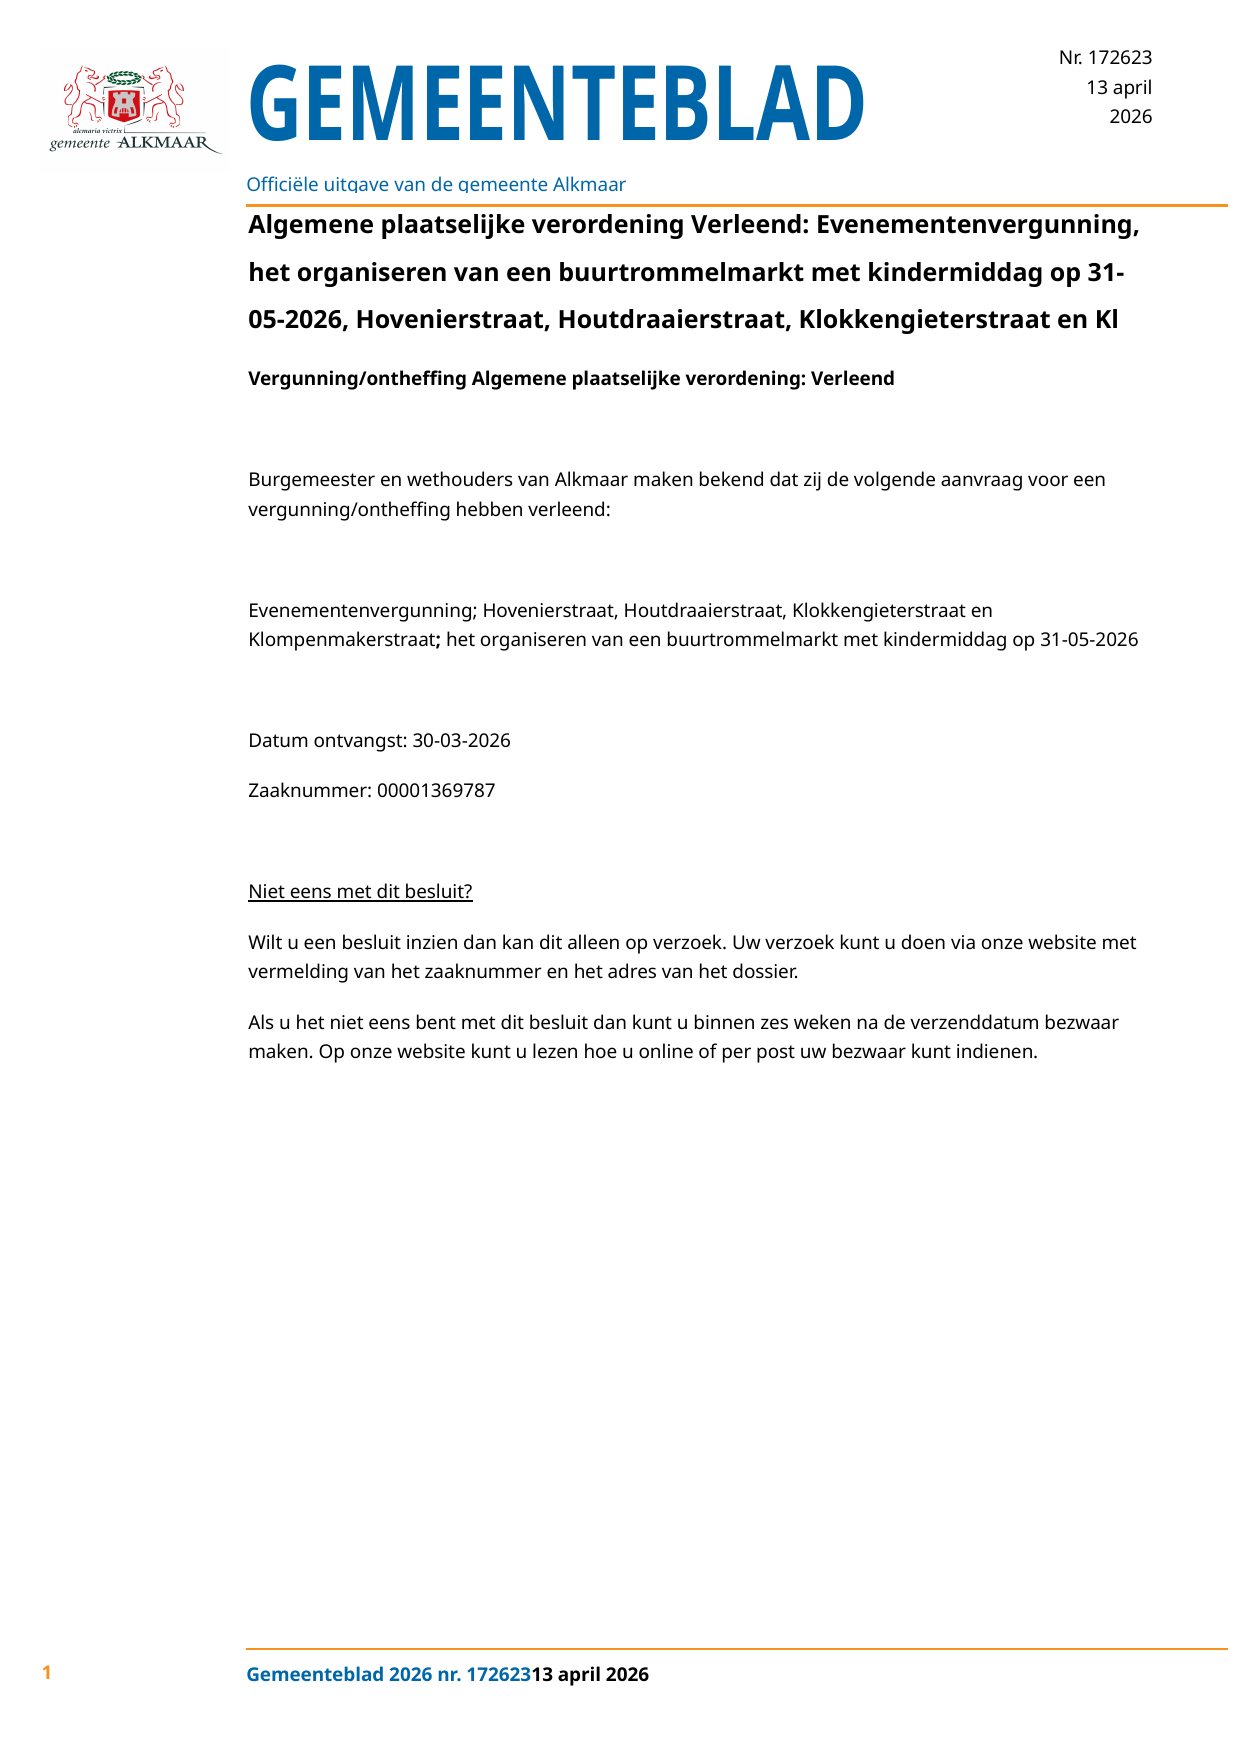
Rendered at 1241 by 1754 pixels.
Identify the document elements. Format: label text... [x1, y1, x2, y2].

text Als u het niet eens bent met dit besluit dan kunt u binnen zes weken na de verzenddatum bezwaar maken. Op onze website kunt u lezen hoe u online of per post uw bezwaar kunt indienen. [248, 1009, 1152, 1064]
text Burgemeester en wethouders van Alkmaar maken bekend dat zij de volgende aanvraag voor een vergunning/ontheffing hebben verleend: [248, 466, 1152, 522]
picture [41, 47, 231, 172]
text Wilt u een besluit inzien dan kan dit alleen op verzoek. Uw verzoek kunt u doen via onze website met vermelding van het zaaknummer en het adres van het dossier. [248, 929, 1152, 984]
text Evenementenvergunning; Hovenierstraat, Houtdraaierstraat, Klokkengieterstraat en Klompenmakerstraat; het organiseren van een buurtrommelmarkt met kindermiddag op 31-05-2026 [248, 597, 1152, 652]
text Zaaknummer: 00001369787 [248, 778, 1152, 803]
text Datum ontvangst: 30-03-2026 [248, 727, 1152, 753]
text Niet eens met dit besluit? [248, 878, 1152, 904]
text Vergunning/ontheffing Algemene plaatselijke verordening: Verleend [248, 366, 1152, 391]
text Algemene plaatselijke verordening Verleend: Evenementenvergunning, het organiseren van een buurtrommelmarkt met kindermiddag op 31-05-2026, Hovenierstraat, Houtdraaierstraat, Klokkengieterstraat en Kl [248, 207, 1152, 336]
